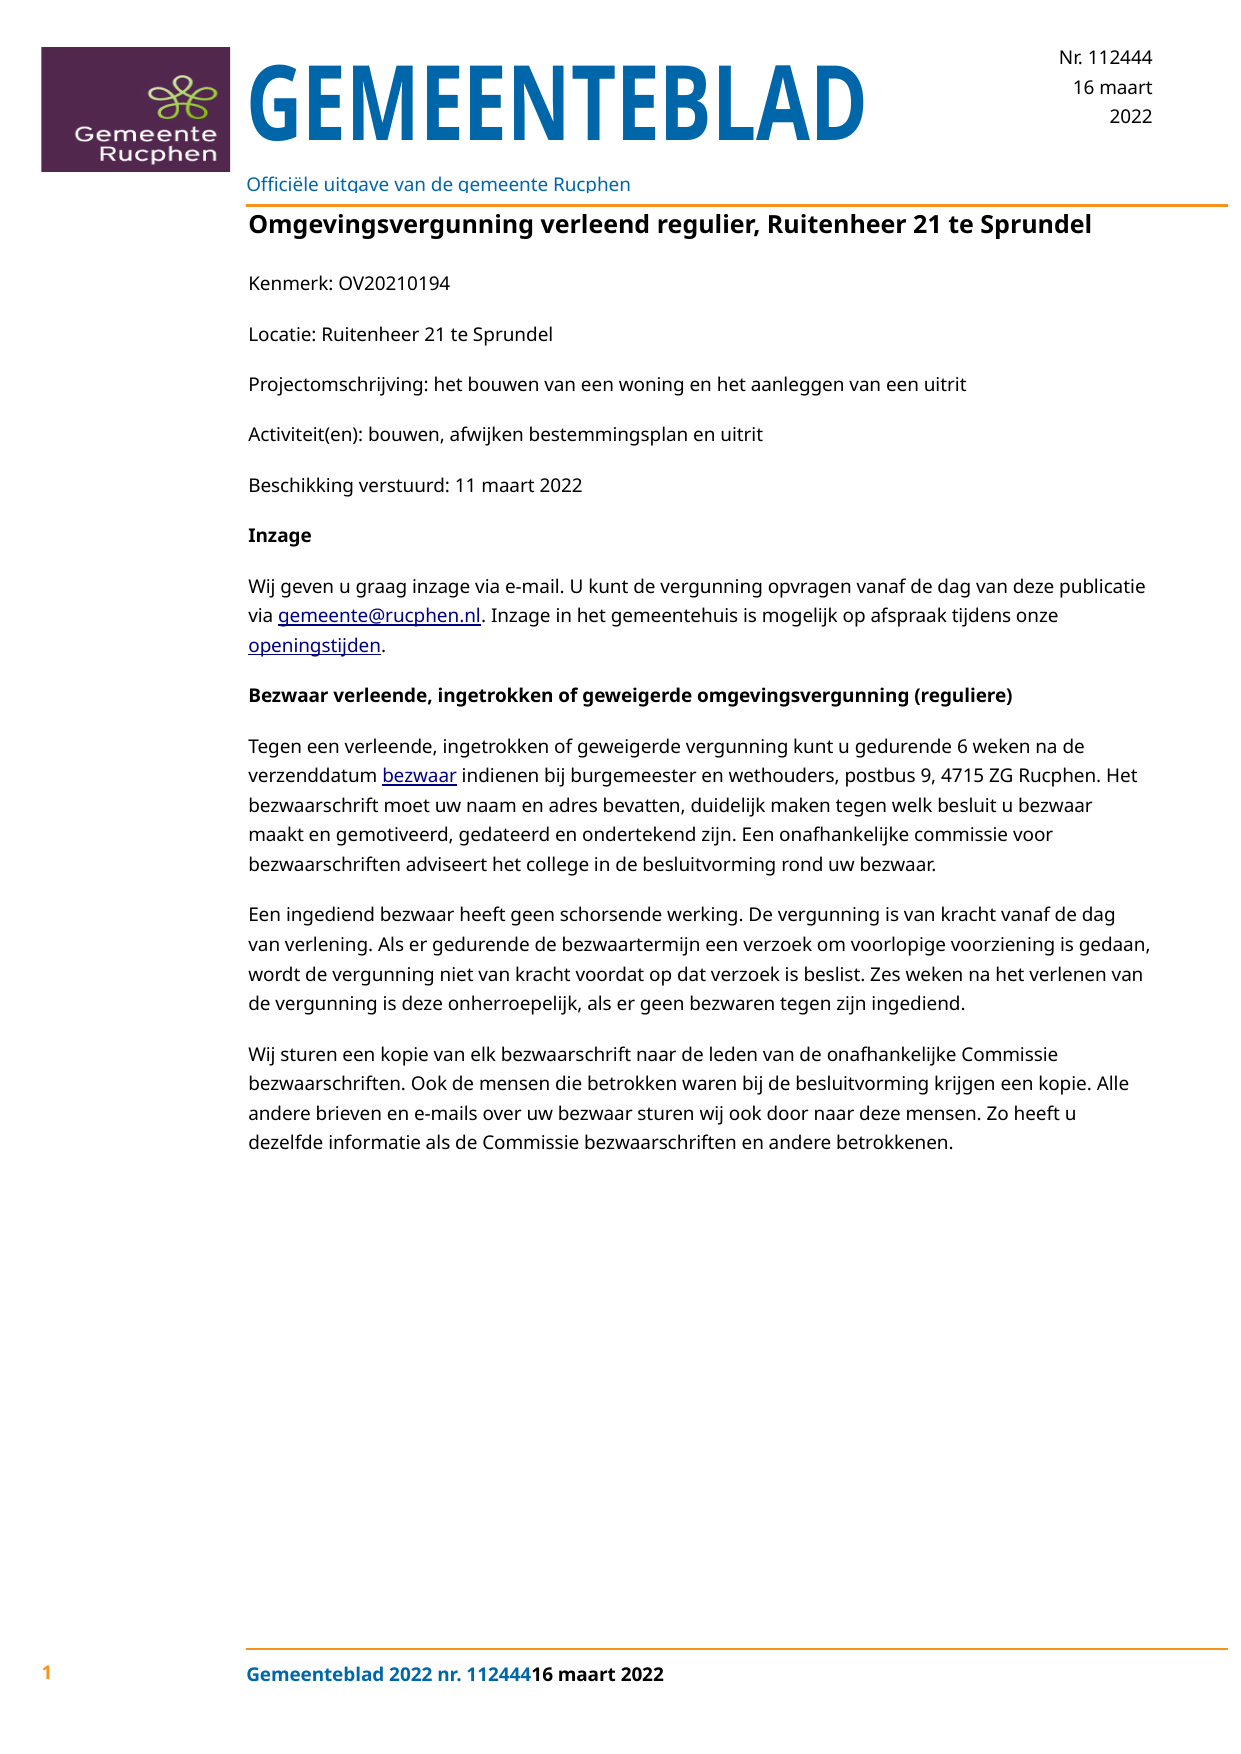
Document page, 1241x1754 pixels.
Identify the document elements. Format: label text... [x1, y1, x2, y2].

text Een ingediend bezwaar heeft geen schorsende werking. De vergunning is van kracht vanaf de dag van verlening. Als er gedurende de bezwaartermijn een verzoek om voorlopige voorziening is gedaan, wordt de vergunning niet van kracht voordat op dat verzoek is beslist. Zes weken na het verlenen van de vergunning is deze onherroepelijk, als er geen bezwaren tegen zijn ingediend. [248, 902, 1152, 1016]
text Activiteit(en): bouwen, afwijken bestemmingsplan en uitrit [248, 422, 1152, 447]
text Locatie: Ruitenheer 21 te Sprundel [248, 321, 1152, 346]
text Bezwaar verleende, ingetrokken of geweigerde omgevingsvergunning (reguliere) [248, 682, 1152, 708]
text Omgevingsvergunning verleend regulier, Ruitenheer 21 te Sprundel [248, 207, 1152, 241]
text Inzage [248, 522, 1152, 548]
text Tegen een verleende, ingetrokken of geweigerde vergunning kunt u gedurende 6 weken na de verzenddatum bezwaar indienen bij burgemeester en wethouders, postbus 9, 4715 ZG Rucphen. Het bezwaarschrift moet uw naam en adres bevatten, duidelijk maken tegen welk besluit u bezwaar maakt en gemotiveerd, gedateerd en ondertekend zijn. Een onafhankelijke commissie voor bezwaarschriften adviseert het college in de besluitvorming rond uw bezwaar. [248, 733, 1152, 877]
text Kenmerk: OV20210194 [248, 270, 1152, 296]
text Wij geven u graag inzage via e-mail. U kunt de vergunning opvragen vanaf de dag van deze publicatie via gemeente@rucphen.nl. Inzage in het gemeentehuis is mogelijk op afspraak tijdens onze openingstijden. [248, 573, 1152, 658]
text Wij sturen een kopie van elk bezwaarschrift naar de leden van de onafhankelijke Commissie bezwaarschriften. Ook de mensen die betrokken waren bij de besluitvorming krijgen een kopie. Alle andere brieven en e-mails over uw bezwaar sturen wij ook door naar deze mensen. Zo heeft u dezelfde informatie als de Commissie bezwaarschriften en andere betrokkenen. [248, 1041, 1152, 1155]
text Beschikking verstuurd: 11 maart 2022 [248, 472, 1152, 498]
text Projectomschrijving: het bouwen van een woning en het aanleggen van een uitrit [248, 371, 1152, 397]
picture [41, 47, 231, 172]
